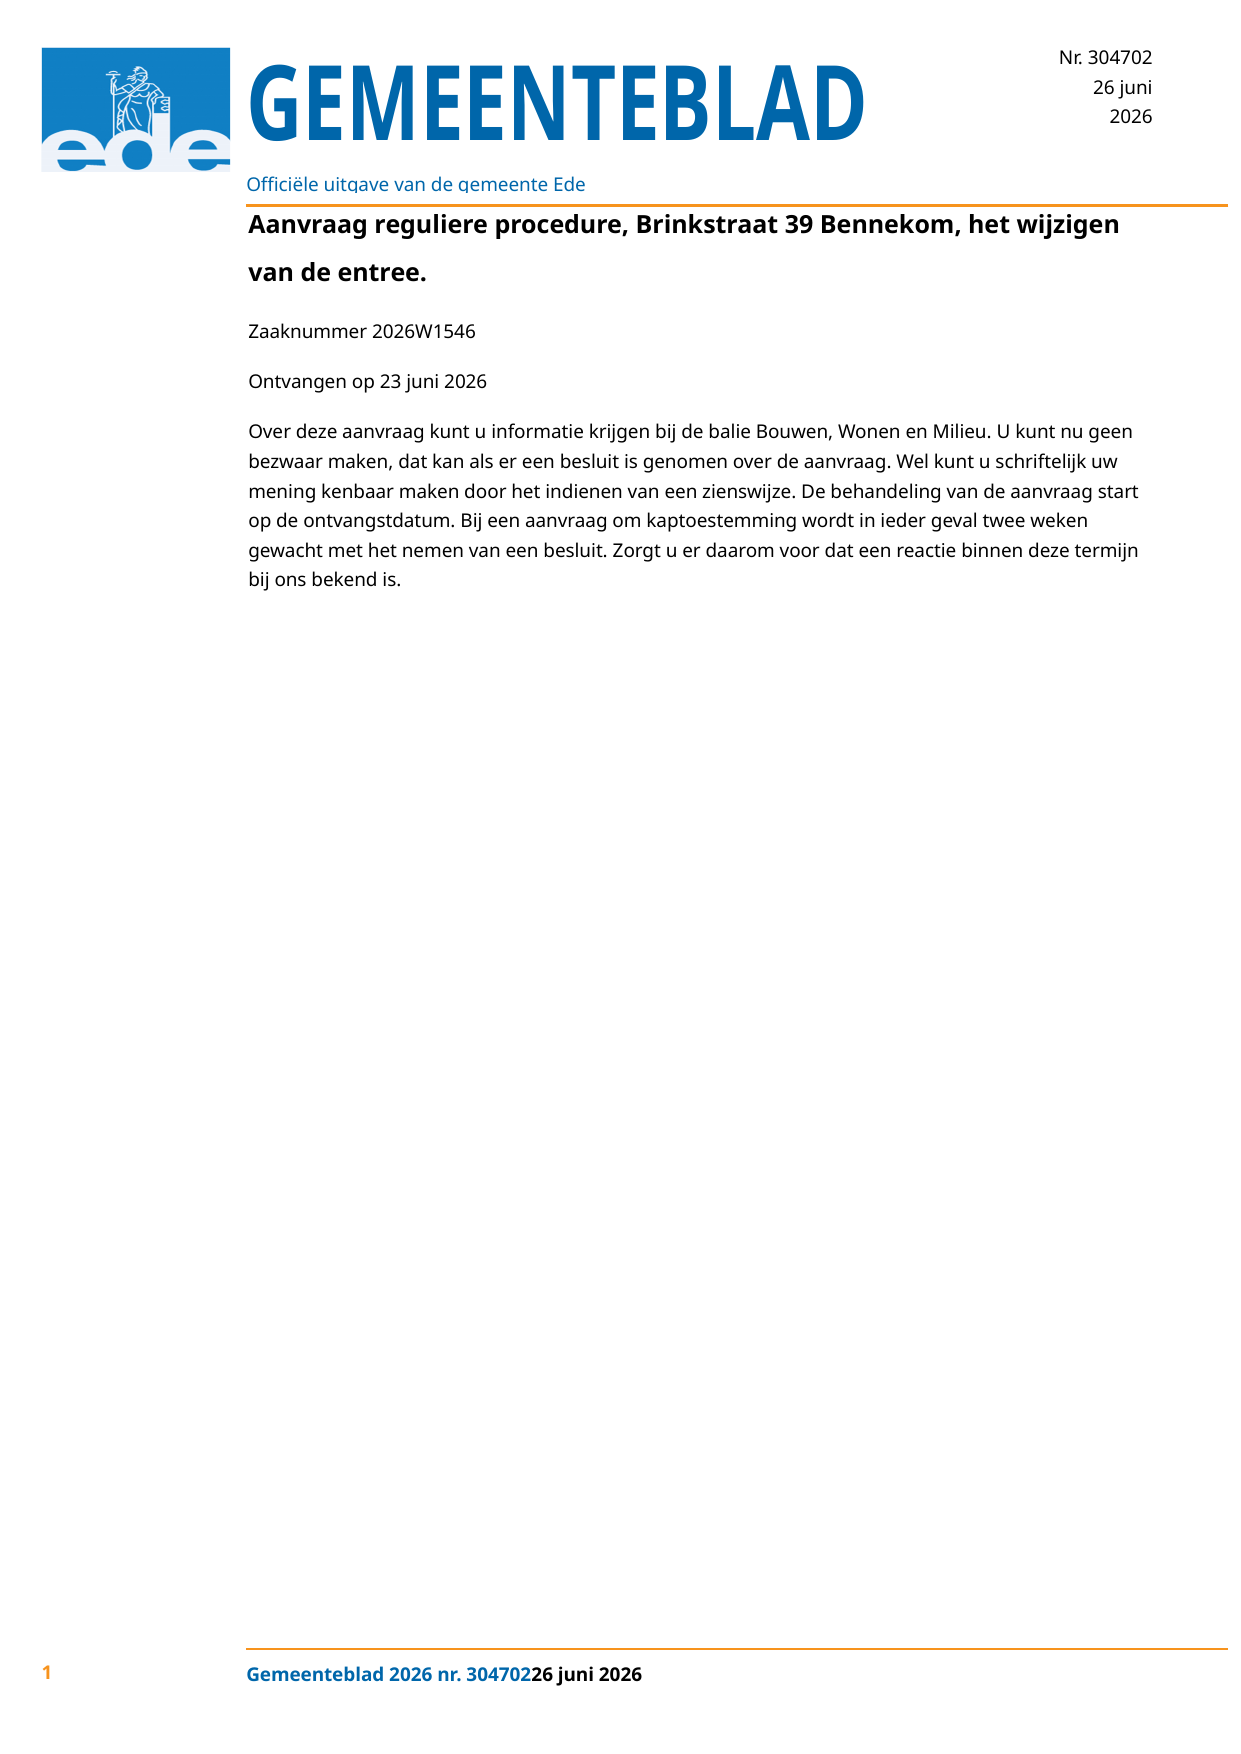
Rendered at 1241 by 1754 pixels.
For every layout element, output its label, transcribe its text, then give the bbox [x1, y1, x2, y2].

text Aanvraag reguliere procedure, Brinkstraat 39 Bennekom, het wijzigen van de entree. [248, 207, 1152, 288]
picture [41, 47, 231, 172]
text Over deze aanvraag kunt u informatie krijgen bij de balie Bouwen, Wonen en Milieu. U kunt nu geen bezwaar maken, dat kan als er een besluit is genomen over de aanvraag. Wel kunt u schriftelijk uw mening kenbaar maken door het indienen van een zienswijze. De behandeling van de aanvraag start op de ontvangstdatum. Bij een aanvraag om kaptoestemming wordt in ieder geval twee weken gewacht met het nemen van een besluit. Zorgt u er daarom voor dat een reactie binnen deze termijn bij ons bekend is. [248, 419, 1152, 592]
text Ontvangen op 23 juni 2026 [248, 368, 1152, 394]
text Zaaknummer 2026W1546 [248, 318, 1152, 344]
